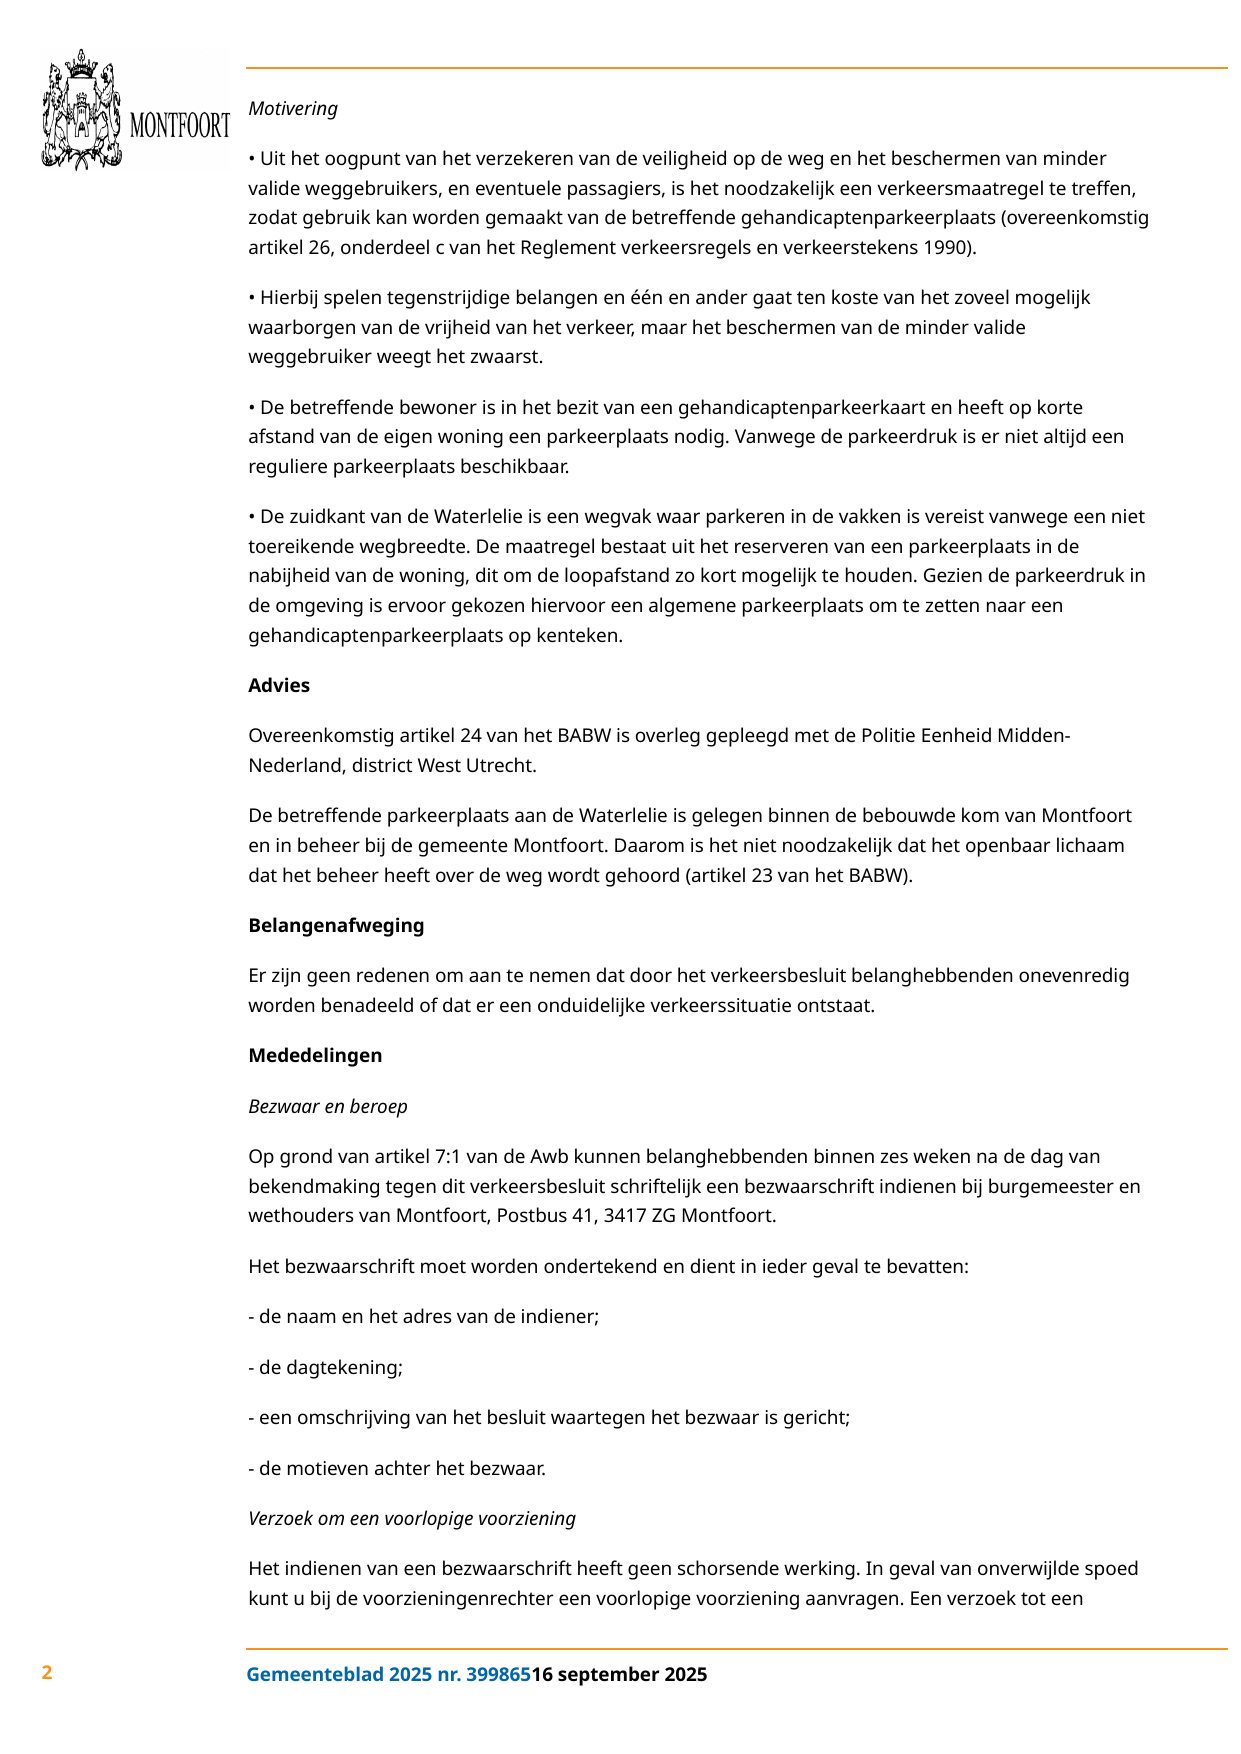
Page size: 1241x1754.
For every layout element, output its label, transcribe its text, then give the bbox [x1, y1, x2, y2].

text - de motieven achter het bezwaar. [248, 1455, 1152, 1481]
text Motivering [248, 95, 1152, 121]
text - de naam en het adres van de indiener; [248, 1303, 1152, 1329]
text • De zuidkant van de Waterlelie is een wegvak waar parkeren in de vakken is vereist vanwege een niet toereikende wegbreedte. De maatregel bestaat uit het reserveren van een parkeerplaats in de nabijheid van de woning, dit om de loopafstand zo kort mogelijk te houden. Gezien de parkeerdruk in de omgeving is ervoor gekozen hiervoor een algemene parkeerplaats om te zetten naar een gehandicaptenparkeerplaats op kenteken. [248, 503, 1152, 648]
text Belangenafweging [248, 912, 1152, 938]
text Het bezwaarschrift moet worden ondertekend en dient in ieder geval te bevatten: [248, 1253, 1152, 1279]
text Bezwaar en beroep [248, 1093, 1152, 1119]
picture [41, 47, 231, 172]
text Verzoek om een voorlopige voorziening [248, 1505, 1152, 1531]
text Advies [248, 672, 1152, 698]
text - de dagtekening; [248, 1354, 1152, 1380]
text Er zijn geen redenen om aan te nemen dat door het verkeersbesluit belanghebbenden onevenredig worden benadeeld of dat er een onduidelijke verkeerssituatie ontstaat. [248, 963, 1152, 1018]
text Overeenkomstig artikel 24 van het BABW is overleg gepleegd met de Politie Eenheid Midden-Nederland, district West Utrecht. [248, 723, 1152, 778]
text Op grond van artikel 7:1 van de Awb kunnen belanghebbenden binnen zes weken na de dag van bekendmaking tegen dit verkeersbesluit schriftelijk een bezwaarschrift indienen bij burgemeester en wethouders van Montfoort, Postbus 41, 3417 ZG Montfoort. [248, 1143, 1152, 1228]
text • Hierbij spelen tegenstrijdige belangen en één en ander gaat ten koste van het zoveel mogelijk waarborgen van de vrijheid van het verkeer, maar het beschermen van de minder valide weggebruiker weegt het zwaarst. [248, 284, 1152, 369]
text • De betreffende bewoner is in het bezit van een gehandicaptenparkeerkaart en heeft op korte afstand van de eigen woning een parkeerplaats nodig. Vanwege de parkeerdruk is er niet altijd een reguliere parkeerplaats beschikbaar. [248, 394, 1152, 479]
text Mededelingen [248, 1043, 1152, 1068]
text • Uit het oogpunt van het verzekeren van de veiligheid op de weg en het beschermen van minder valide weggebruikers, en eventuele passagiers, is het noodzakelijk een verkeersmaatregel te treffen, zodat gebruik kan worden gemaakt van de betreffende gehandicaptenparkeerplaats (overeenkomstig artikel 26, onderdeel c van het Reglement verkeersregels en verkeerstekens 1990). [248, 145, 1152, 260]
text - een omschrijving van het besluit waartegen het bezwaar is gericht; [248, 1404, 1152, 1430]
text Het indienen van een bezwaarschrift heeft geen schorsende werking. In geval van onverwijlde spoed kunt u bij de voorzieningenrechter een voorlopige voorziening aanvragen. Een verzoek tot een [248, 1556, 1152, 1611]
text De betreffende parkeerplaats aan de Waterlelie is gelegen binnen de bebouwde kom van Montfoort en in beheer bij de gemeente Montfoort. Daarom is het niet noodzakelijk dat het openbaar lichaam dat het beheer heeft over de weg wordt gehoord (artikel 23 van het BABW). [248, 803, 1152, 888]
